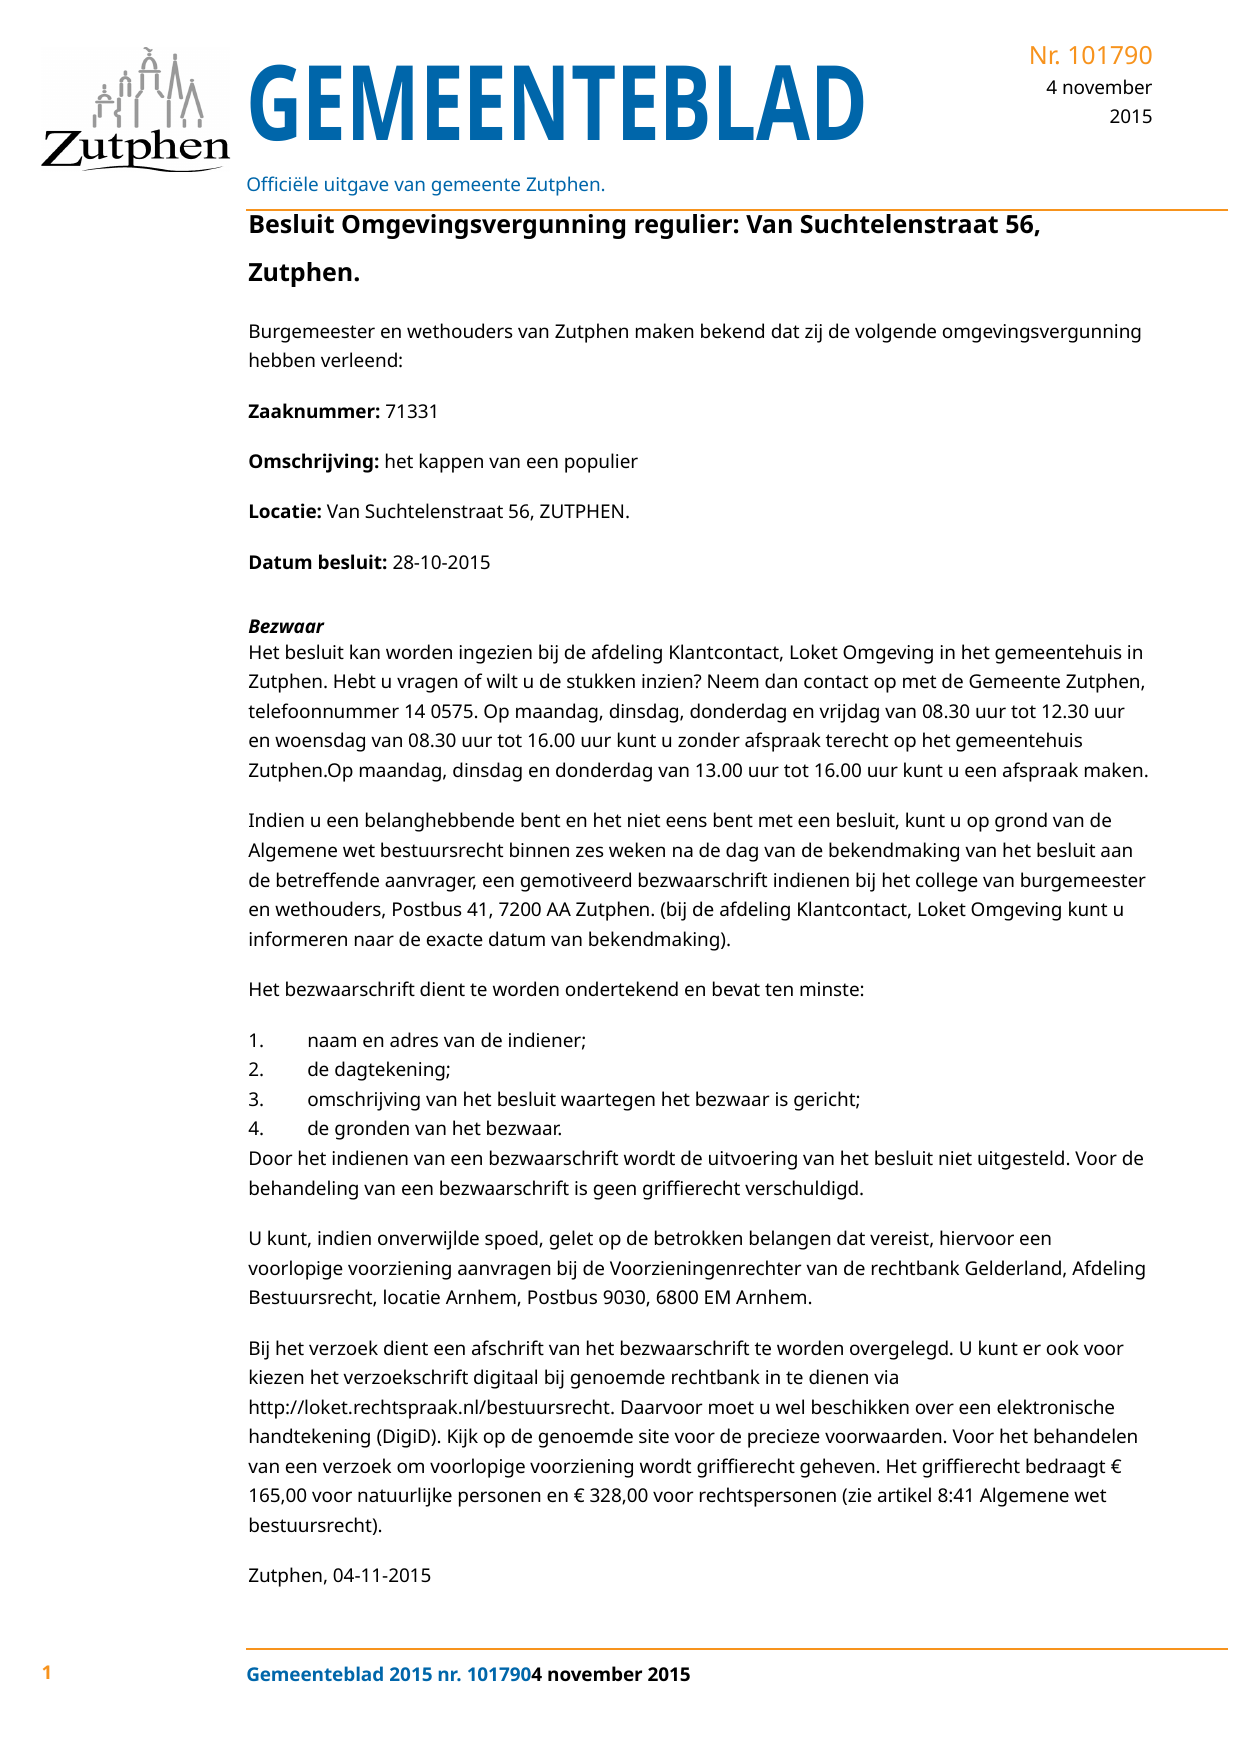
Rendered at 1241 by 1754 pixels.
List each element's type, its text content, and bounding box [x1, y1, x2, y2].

text Locatie: Van Suchtelenstraat 56, ZUTPHEN. [248, 499, 1152, 524]
list de dagtekening; [248, 1056, 1152, 1082]
text Datum besluit: 28-10-2015 [248, 549, 1152, 575]
text Bezwaar [248, 613, 1152, 639]
list de gronden van het bezwaar. [248, 1116, 1152, 1141]
list naam en adres van de indiener; [248, 1027, 1152, 1052]
picture [41, 47, 231, 172]
text Het bezwaarschrift dient te worden ondertekend en bevat ten minste: [248, 976, 1152, 1002]
text Door het indienen van een bezwaarschrift wordt de uitvoering van het besluit niet uitgesteld. Voor de behandeling van een bezwaarschrift is geen griffierecht verschuldigd. [248, 1145, 1152, 1200]
text Zaaknummer: 71331 [248, 398, 1152, 424]
text U kunt, indien onverwijlde spoed, gelet op de betrokken belangen dat vereist, hiervoor een voorlopige voorziening aanvragen bij de Voorzieningenrechter van de rechtbank Gelderland, Afdeling Bestuursrecht, locatie Arnhem, Postbus 9030, 6800 EM Arnhem. [248, 1225, 1152, 1310]
text Het besluit kan worden ingezien bij de afdeling Klantcontact, Loket Omgeving in het gemeentehuis in Zutphen. Hebt u vragen of wilt u de stukken inzien? Neem dan contact op met de Gemeente Zutphen, telefoonnummer 14 0575. Op maandag, dinsdag, donderdag en vrijdag van 08.30 uur tot 12.30 uur en woensdag van 08.30 uur tot 16.00 uur kunt u zonder afspraak terecht op het gemeentehuis Zutphen.Op maandag, dinsdag en donderdag van 13.00 uur tot 16.00 uur kunt u een afspraak maken. [248, 639, 1152, 783]
text Indien u een belanghebbende bent en het niet eens bent met een besluit, kunt u op grond van de Algemene wet bestuursrecht binnen zes weken na de dag van de bekendmaking van het besluit aan de betreffende aanvrager, een gemotiveerd bezwaarschrift indienen bij het college van burgemeester en wethouders, Postbus 41, 7200 AA Zutphen. (bij de afdeling Klantcontact, Loket Omgeving kunt u informeren naar de exacte datum van bekendmaking). [248, 808, 1152, 952]
text Zutphen, 04-11-2015 [248, 1563, 1152, 1588]
text Burgemeester en wethouders van Zutphen maken bekend dat zij de volgende omgevingsvergunning hebben verleend: [248, 318, 1152, 373]
text Bij het verzoek dient een afschrift van het bezwaarschrift te worden overgelegd. U kunt er ook voor kiezen het verzoekschrift digitaal bij genoemde rechtbank in te dienen via http://loket.rechtspraak.nl/bestuursrecht. Daarvoor moet u wel beschikken over een elektronische handtekening (DigiD). Kijk op de genoemde site voor de precieze voorwaarden. Voor het behandelen van een verzoek om voorlopige voorziening wordt griffierecht geheven. Het griffierecht bedraagt € 165,00 voor natuurlijke personen en € 328,00 voor rechtspersonen (zie artikel 8:41 Algemene wet bestuursrecht). [248, 1335, 1152, 1538]
text Besluit Omgevingsvergunning regulier: Van Suchtelenstraat 56, Zutphen. [248, 211, 1152, 288]
text Omschrijving: het kappen van een populier [248, 448, 1152, 474]
list omschrijving van het besluit waartegen het bezwaar is gericht; [248, 1086, 1152, 1112]
